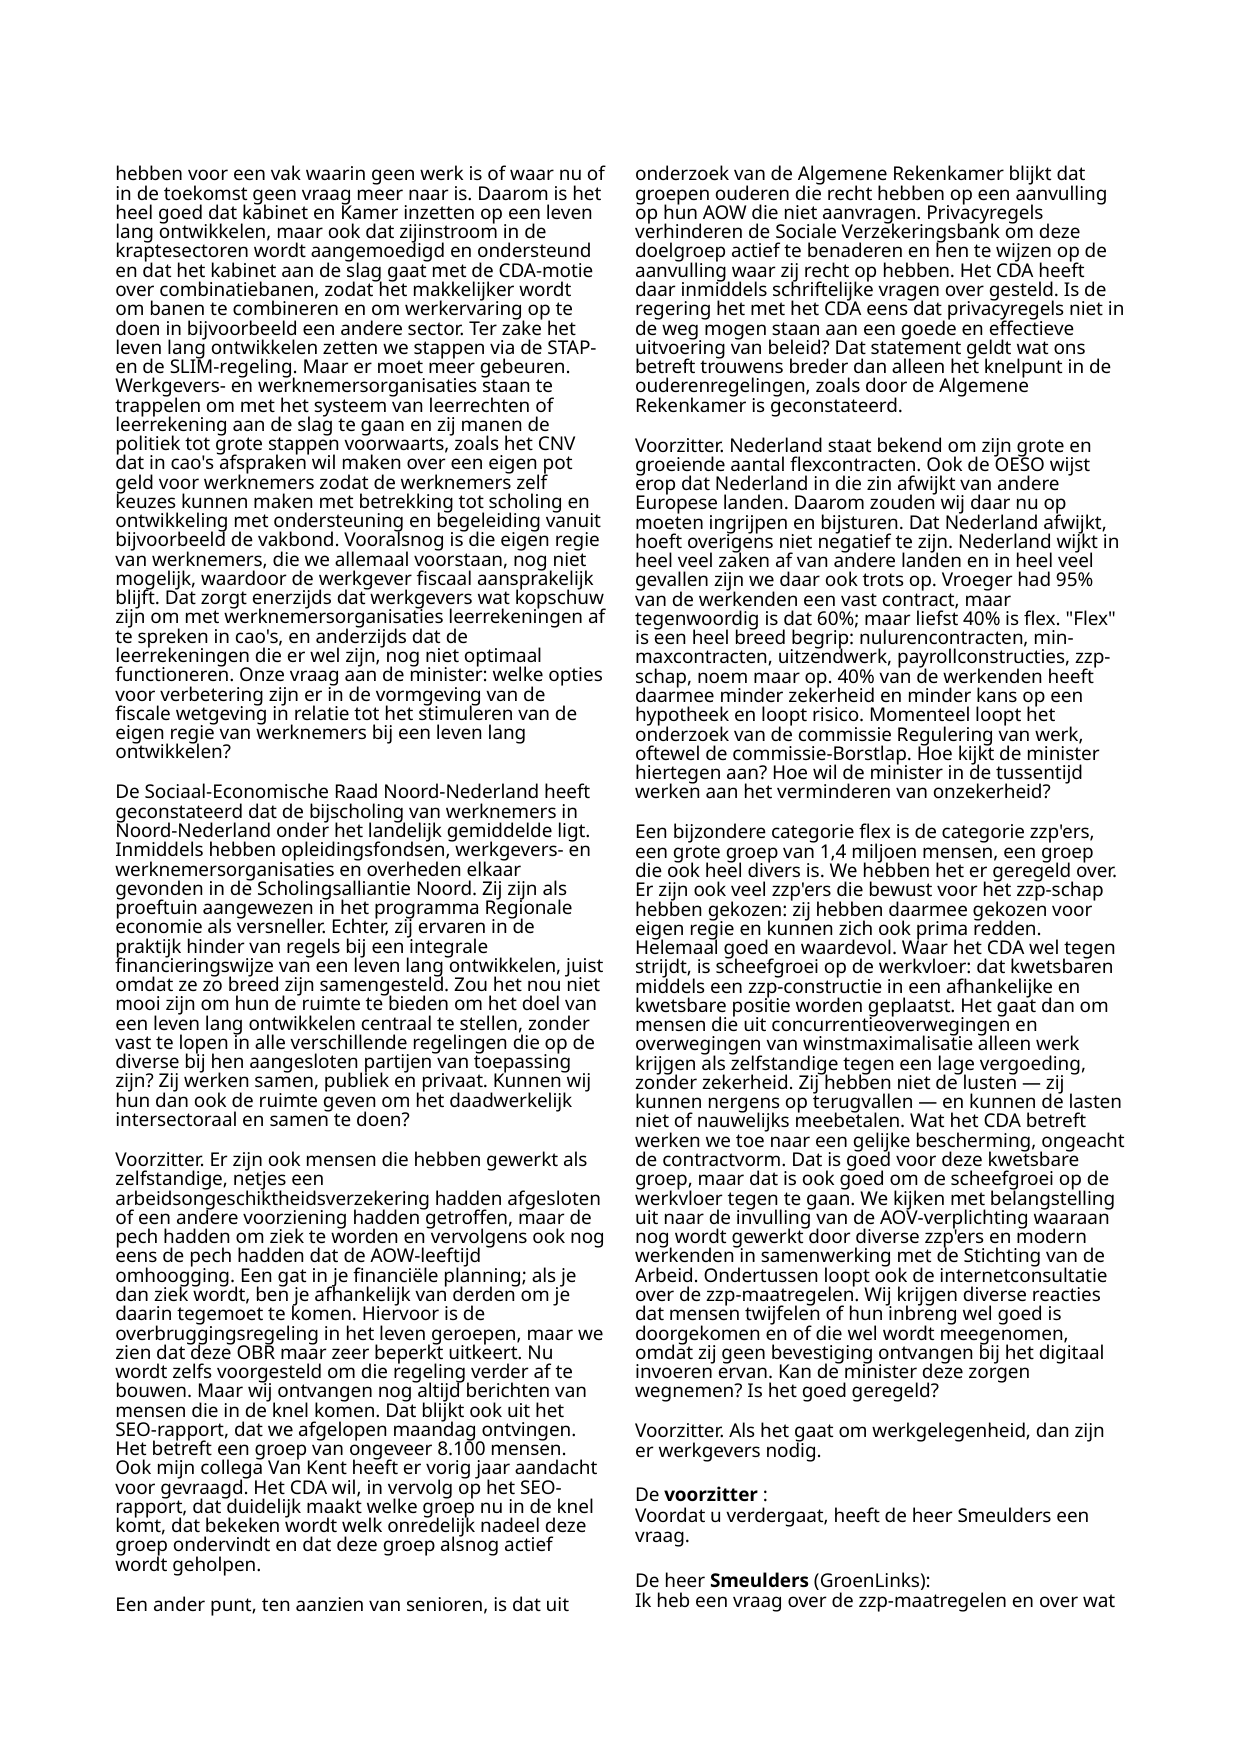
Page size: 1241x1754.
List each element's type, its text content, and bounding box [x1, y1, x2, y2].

text Een bijzondere categorie flex is de categorie zzp'ers, een grote groep van 1,4 miljoen mensen, een groep die ook heel divers is. We hebben het er geregeld over. Er zijn ook veel zzp'ers die bewust voor het zzp-schap hebben gekozen: zij hebben daarmee gekozen voor eigen regie en kunnen zich ook prima redden. Helemaal goed en waardevol. Waar het CDA wel tegen strijdt, is scheefgroei op de werkvloer: dat kwetsbaren middels een zzp-constructie in een afhankelijke en kwetsbare positie worden geplaatst. Het gaat dan om mensen die uit concurrentieoverwegingen en overwegingen van winstmaximalisatie alleen werk krijgen als zelfstandige tegen een lage vergoeding, zonder zekerheid. Zij hebben niet de lusten — zij kunnen nergens op terugvallen — en kunnen de lasten niet of nauwelijks meebetalen. Wat het CDA betreft werken we toe naar een gelijke bescherming, ongeacht de contractvorm. Dat is goed voor deze kwetsbare groep, maar dat is ook goed om de scheefgroei op de werkvloer tegen te gaan. We kijken met belangstelling uit naar de invulling van de AOV-verplichting waaraan nog wordt gewerkt door diverse zzp'ers en modern werkenden in samenwerking met de Stichting van de Arbeid. Ondertussen loopt ook de internetconsultatie over de zzp-maatregelen. Wij krijgen diverse reacties dat mensen twijfelen of hun inbreng wel goed is doorgekomen en of die wel wordt meegenomen, omdat zij geen bevestiging ontvangen bij het digitaal invoeren ervan. Kan de minister deze zorgen wegnemen? Is het goed geregeld? [635, 823, 1125, 1402]
text Voorzitter. Er zijn ook mensen die hebben gewerkt als zelfstandige, netjes een arbeidsongeschiktheidsverzekering hadden afgesloten of een andere voorziening hadden getroffen, maar de pech hadden om ziek te worden en vervolgens ook nog eens de pech hadden dat de AOW-leeftijd omhoogging. Een gat in je financiële planning; als je dan ziek wordt, ben je afhankelijk van derden om je daarin tegemoet te komen. Hiervoor is de overbruggingsregeling in het leven geroepen, maar we zien dat deze OBR maar zeer beperkt uitkeert. Nu wordt zelfs voorgesteld om die regeling verder af te bouwen. Maar wij ontvangen nog altijd berichten van mensen die in de knel komen. Dat blijkt ook uit het SEO-rapport, dat we afgelopen maandag ontvingen. Het betreft een groep van ongeveer 8.100 mensen. Ook mijn collega Van Kent heeft er vorig jaar aandacht voor gevraagd. Het CDA wil, in vervolg op het SEO-rapport, dat duidelijk maakt welke groep nu in de knel komt, dat bekeken wordt welk onredelijk nadeel deze groep ondervindt en dat deze groep alsnog actief wordt geholpen. [115, 1151, 605, 1575]
text Voorzitter. Nederland staat bekend om zijn grote en groeiende aantal flexcontracten. Ook de OESO wijst erop dat Nederland in die zin afwijkt van andere Europese landen. Daarom zouden wij daar nu op moeten ingrijpen en bijsturen. Dat Nederland afwijkt, hoeft overigens niet negatief te zijn. Nederland wijkt in heel veel zaken af van andere landen en in heel veel gevallen zijn we daar ook trots op. Vroeger had 95% van de werkenden een vast contract, maar tegenwoordig is dat 60%; maar liefst 40% is flex. "Flex" is een heel breed begrip: nulurencontracten, min-maxcontracten, uitzendwerk, payrollconstructies, zzp-schap, noem maar op. 40% van de werkenden heeft daarmee minder zekerheid en minder kans op een hypotheek en loopt risico. Momenteel loopt het onderzoek van de commissie Regulering van werk, oftewel de commissie-Borstlap. Hoe kijkt de minister hiertegen aan? Hoe wil de minister in de tussentijd werken aan het verminderen van onzekerheid? [635, 437, 1125, 803]
text Voorzitter. Als het gaat om werkgelegenheid, dan zijn er werkgevers nodig. [635, 1422, 1125, 1461]
text Voordat u verdergaat, heeft de heer Smeulders een vraag. [635, 1507, 1125, 1546]
text Ik heb een vraag over de zzp-maatregelen en over wat [635, 1592, 1125, 1612]
text hebben voor een vak waarin geen werk is of waar nu of in de toekomst geen vraag meer naar is. Daarom is het heel goed dat kabinet en Kamer inzetten op een leven lang ontwikkelen, maar ook dat zijinstroom in de kraptesectoren wordt aangemoedigd en ondersteund en dat het kabinet aan de slag gaat met de CDA-motie over combinatiebanen, zodat het makkelijker wordt om banen te combineren en om werkervaring op te doen in bijvoorbeeld een andere sector. Ter zake het leven lang ontwikkelen zetten we stappen via de STAP- en de SLIM-regeling. Maar er moet meer gebeuren. Werkgevers- en werknemersorganisaties staan te trappelen om met het systeem van leerrechten of leerrekening aan de slag te gaan en zij manen de politiek tot grote stappen voorwaarts, zoals het CNV dat in cao's afspraken wil maken over een eigen pot geld voor werknemers zodat de werknemers zelf keuzes kunnen maken met betrekking tot scholing en ontwikkeling met ondersteuning en begeleiding vanuit bijvoorbeeld de vakbond. Vooralsnog is die eigen regie van werknemers, die we allemaal voorstaan, nog niet mogelijk, waardoor de werkgever fiscaal aansprakelijk blijft. Dat zorgt enerzijds dat werkgevers wat kopschuw zijn om met werknemersorganisaties leerrekeningen af te spreken in cao's, en anderzijds dat de leerrekeningen die er wel zijn, nog niet optimaal functioneren. Onze vraag aan de minister: welke opties voor verbetering zijn er in de vormgeving van de fiscale wetgeving in relatie tot het stimuleren van de eigen regie van werknemers bij een leven lang ontwikkelen? [115, 165, 605, 763]
text De Sociaal-Economische Raad Noord-Nederland heeft geconstateerd dat de bijscholing van werknemers in Noord-Nederland onder het landelijk gemiddelde ligt. Inmiddels hebben opleidingsfondsen, werkgevers- en werknemersorganisaties en overheden elkaar gevonden in de Scholingsalliantie Noord. Zij zijn als proeftuin aangewezen in het programma Regionale economie als versneller. Echter, zij ervaren in de praktijk hinder van regels bij een integrale financieringswijze van een leven lang ontwikkelen, juist omdat ze zo breed zijn samengesteld. Zou het nou niet mooi zijn om hun de ruimte te bieden om het doel van een leven lang ontwikkelen centraal te stellen, zonder vast te lopen in alle verschillende regelingen die op de diverse bij hen aangesloten partijen van toepassing zijn? Zij werken samen, publiek en privaat. Kunnen wij hun dan ook de ruimte geven om het daadwerkelijk intersectoraal en samen te doen? [115, 783, 605, 1130]
text onderzoek van de Algemene Rekenkamer blijkt dat groepen ouderen die recht hebben op een aanvulling op hun AOW die niet aanvragen. Privacyregels verhinderen de Sociale Verzekeringsbank om deze doelgroep actief te benaderen en hen te wijzen op de aanvulling waar zij recht op hebben. Het CDA heeft daar inmiddels schriftelijke vragen over gesteld. Is de regering het met het CDA eens dat privacyregels niet in de weg mogen staan aan een goede en effectieve uitvoering van beleid? Dat statement geldt wat ons betreft trouwens breder dan alleen het knelpunt in de ouderenregelingen, zoals door de Algemene Rekenkamer is geconstateerd. [635, 165, 1125, 416]
text De heer Smeulders (GroenLinks): [635, 1567, 1125, 1592]
text Een ander punt, ten aanzien van senioren, is dat uit [115, 1596, 605, 1615]
text De voorzitter : [635, 1482, 1125, 1507]
